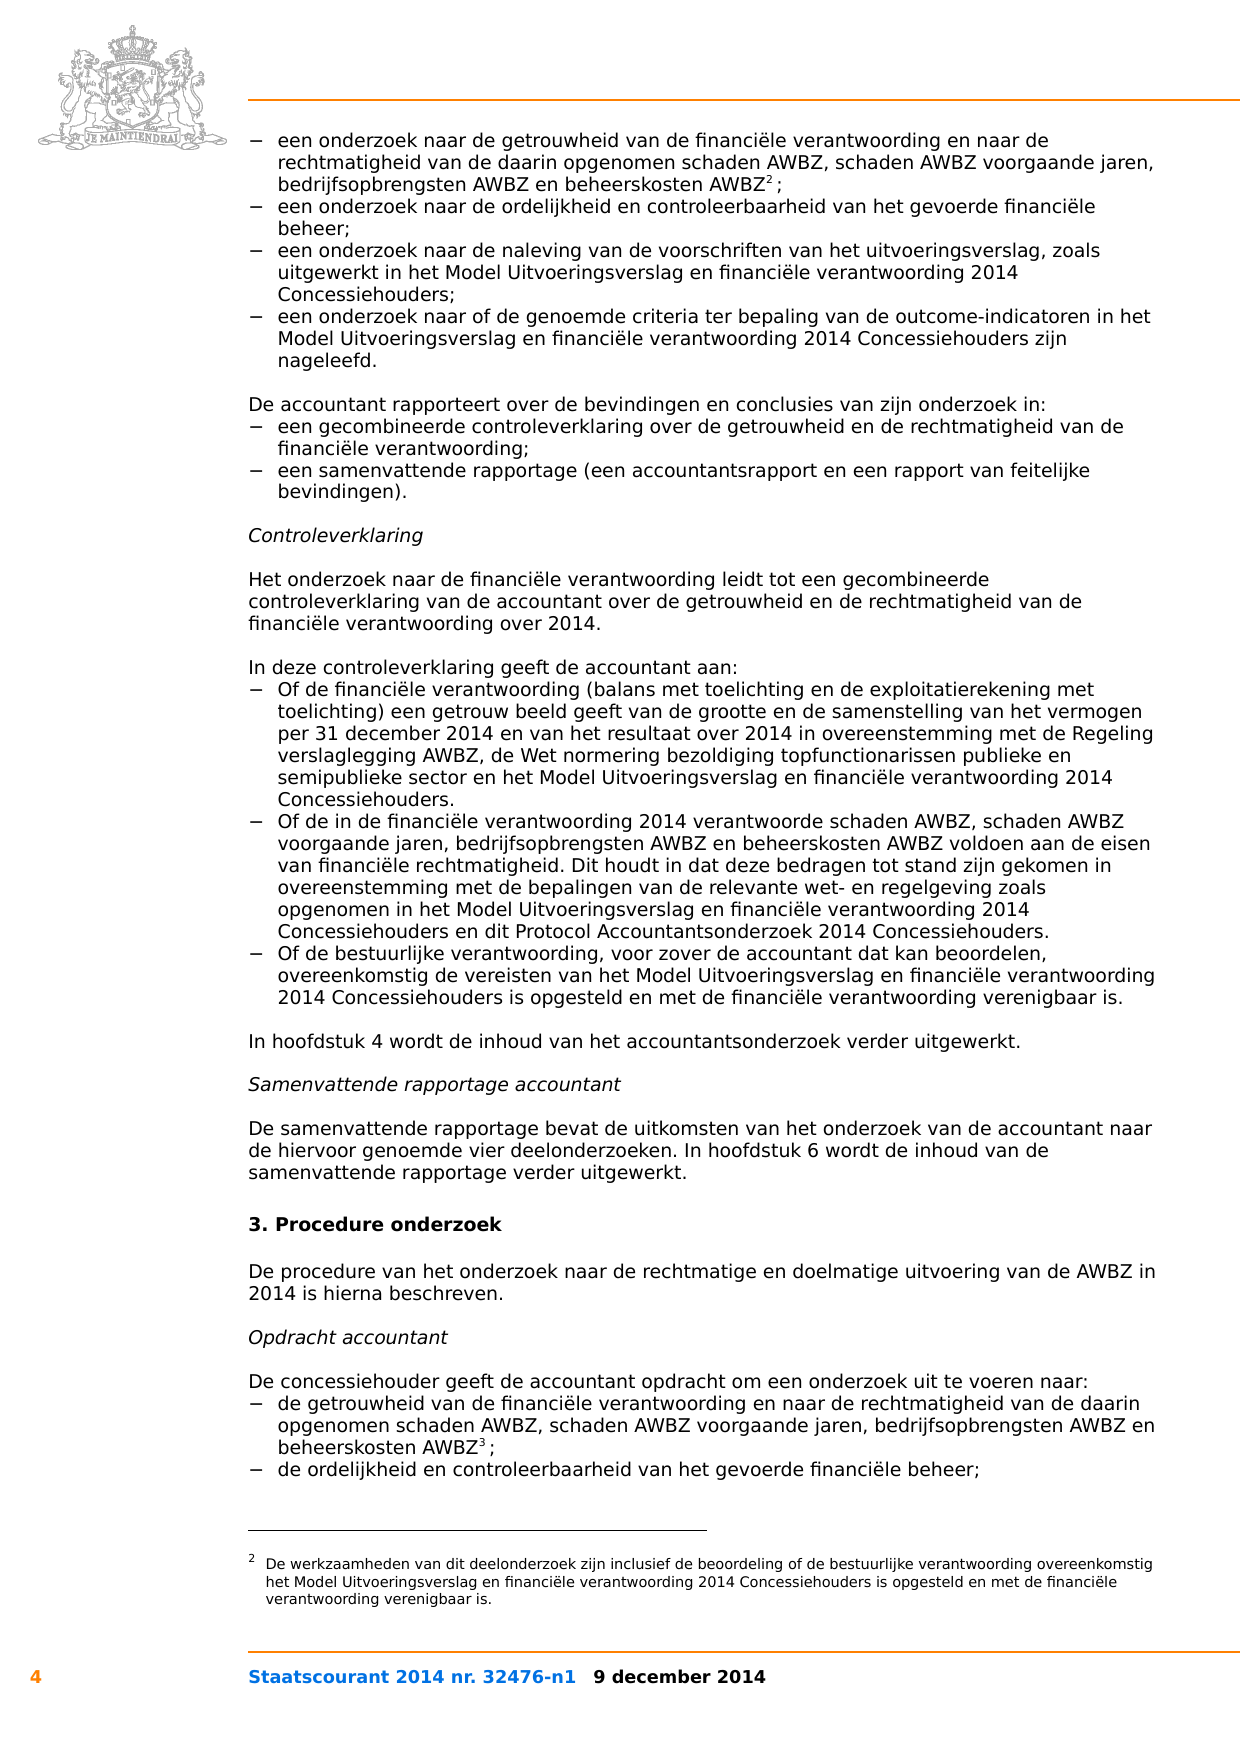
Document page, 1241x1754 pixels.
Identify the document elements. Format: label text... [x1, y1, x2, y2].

text De procedure van het onderzoek naar de rechtmatige en doelmatige uitvoering van de AWBZ in 2014 is hierna beschreven. [248, 1261, 1163, 1305]
picture [38, 25, 227, 150]
text De samenvattende rapportage bevat de uitkomsten van het onderzoek van de accountant naar de hiervoor genoemde vier deelonderzoeken. In hoofdstuk 6 wordt de inhoud van de samenvattende rapportage verder uitgewerkt. [248, 1118, 1163, 1184]
text In hoofdstuk 4 wordt de inhoud van het accountantsonderzoek verder uitgewerkt. [248, 1031, 1163, 1052]
text − de getrouwheid van de financiële verantwoording en naar de rechtmatigheid van de daarin opgenomen schaden AWBZ, schaden AWBZ voorgaande jaren, bedrijfsopbrengsten AWBZ en beheerskosten AWBZ; [248, 1393, 1163, 1459]
text De werkzaamheden van dit deelonderzoek zijn inclusief de beoordeling of de bestuurlijke verantwoording overeenkomstig het Model Uitvoeringsverslag en financiële verantwoording 2014 Concessiehouders is opgesteld en met de financiële verantwoording verenigbaar is. [248, 1552, 1163, 1608]
subtitle Samenvattende rapportage accountant [248, 1074, 1163, 1096]
text − Of de bestuurlijke verantwoording, voor zover de accountant dat kan beoordelen, overeenkomstig de vereisten van het Model Uitvoeringsverslag en financiële verantwoording 2014 Concessiehouders is opgesteld en met de financiële verantwoording verenigbaar is. [248, 943, 1163, 1009]
subtitle Controleverklaring [248, 525, 1163, 547]
text − Of de in de financiële verantwoording 2014 verantwoorde schaden AWBZ, schaden AWBZ voorgaande jaren, bedrijfsopbrengsten AWBZ en beheerskosten AWBZ voldoen aan de eisen van financiële rechtmatigheid. Dit houdt in dat deze bedragen tot stand zijn gekomen in overeenstemming met de bepalingen van de relevante wet- en regelgeving zoals opgenomen in het Model Uitvoeringsverslag en financiële verantwoording 2014 Concessiehouders en dit Protocol Accountantsonderzoek 2014 Concessiehouders. [248, 811, 1163, 943]
text − een onderzoek naar de ordelijkheid en controleerbaarheid van het gevoerde financiële beheer; [248, 196, 1163, 240]
text − Of de financiële verantwoording (balans met toelichting en de exploitatierekening met toelichting) een getrouw beeld geeft van de grootte en de samenstelling van het vermogen per 31 december 2014 en van het resultaat over 2014 in overeenstemming met de Regeling verslaglegging AWBZ, de Wet normering bezoldiging topfunctionarissen publieke en semipublieke sector en het Model Uitvoeringsverslag en financiële verantwoording 2014 Concessiehouders. [248, 679, 1163, 811]
text − een onderzoek naar de naleving van de voorschriften van het uitvoeringsverslag, zoals uitgewerkt in het Model Uitvoeringsverslag en financiële verantwoording 2014 Concessiehouders; [248, 240, 1163, 306]
text − een onderzoek naar de getrouwheid van de financiële verantwoording en naar de rechtmatigheid van de daarin opgenomen schaden AWBZ, schaden AWBZ voorgaande jaren, bedrijfsopbrengsten AWBZ en beheerskosten AWBZ; [248, 130, 1163, 196]
text In deze controleverklaring geeft de accountant aan: [248, 657, 1163, 679]
text − de ordelijkheid en controleerbaarheid van het gevoerde financiële beheer; [248, 1459, 1163, 1481]
text − een samenvattende rapportage (een accountantsrapport en een rapport van feitelijke bevindingen). [248, 459, 1163, 503]
text De concessiehouder geeft de accountant opdracht om een onderzoek uit te voeren naar: [248, 1371, 1163, 1393]
text − een gecombineerde controleverklaring over de getrouwheid en de rechtmatigheid van de financiële verantwoording; [248, 416, 1163, 459]
subtitle 3. Procedure onderzoek [248, 1214, 1163, 1236]
text Het onderzoek naar de financiële verantwoording leidt tot een gecombineerde controleverklaring van de accountant over de getrouwheid en de rechtmatigheid van de financiële verantwoording over 2014. [248, 569, 1163, 635]
text − een onderzoek naar of de genoemde criteria ter bepaling van de outcome-indicatoren in het Model Uitvoeringsverslag en financiële verantwoording 2014 Concessiehouders zijn nageleefd. [248, 306, 1163, 372]
text De accountant rapporteert over de bevindingen en conclusies van zijn onderzoek in: [248, 393, 1163, 416]
subtitle Opdracht accountant [248, 1327, 1163, 1349]
